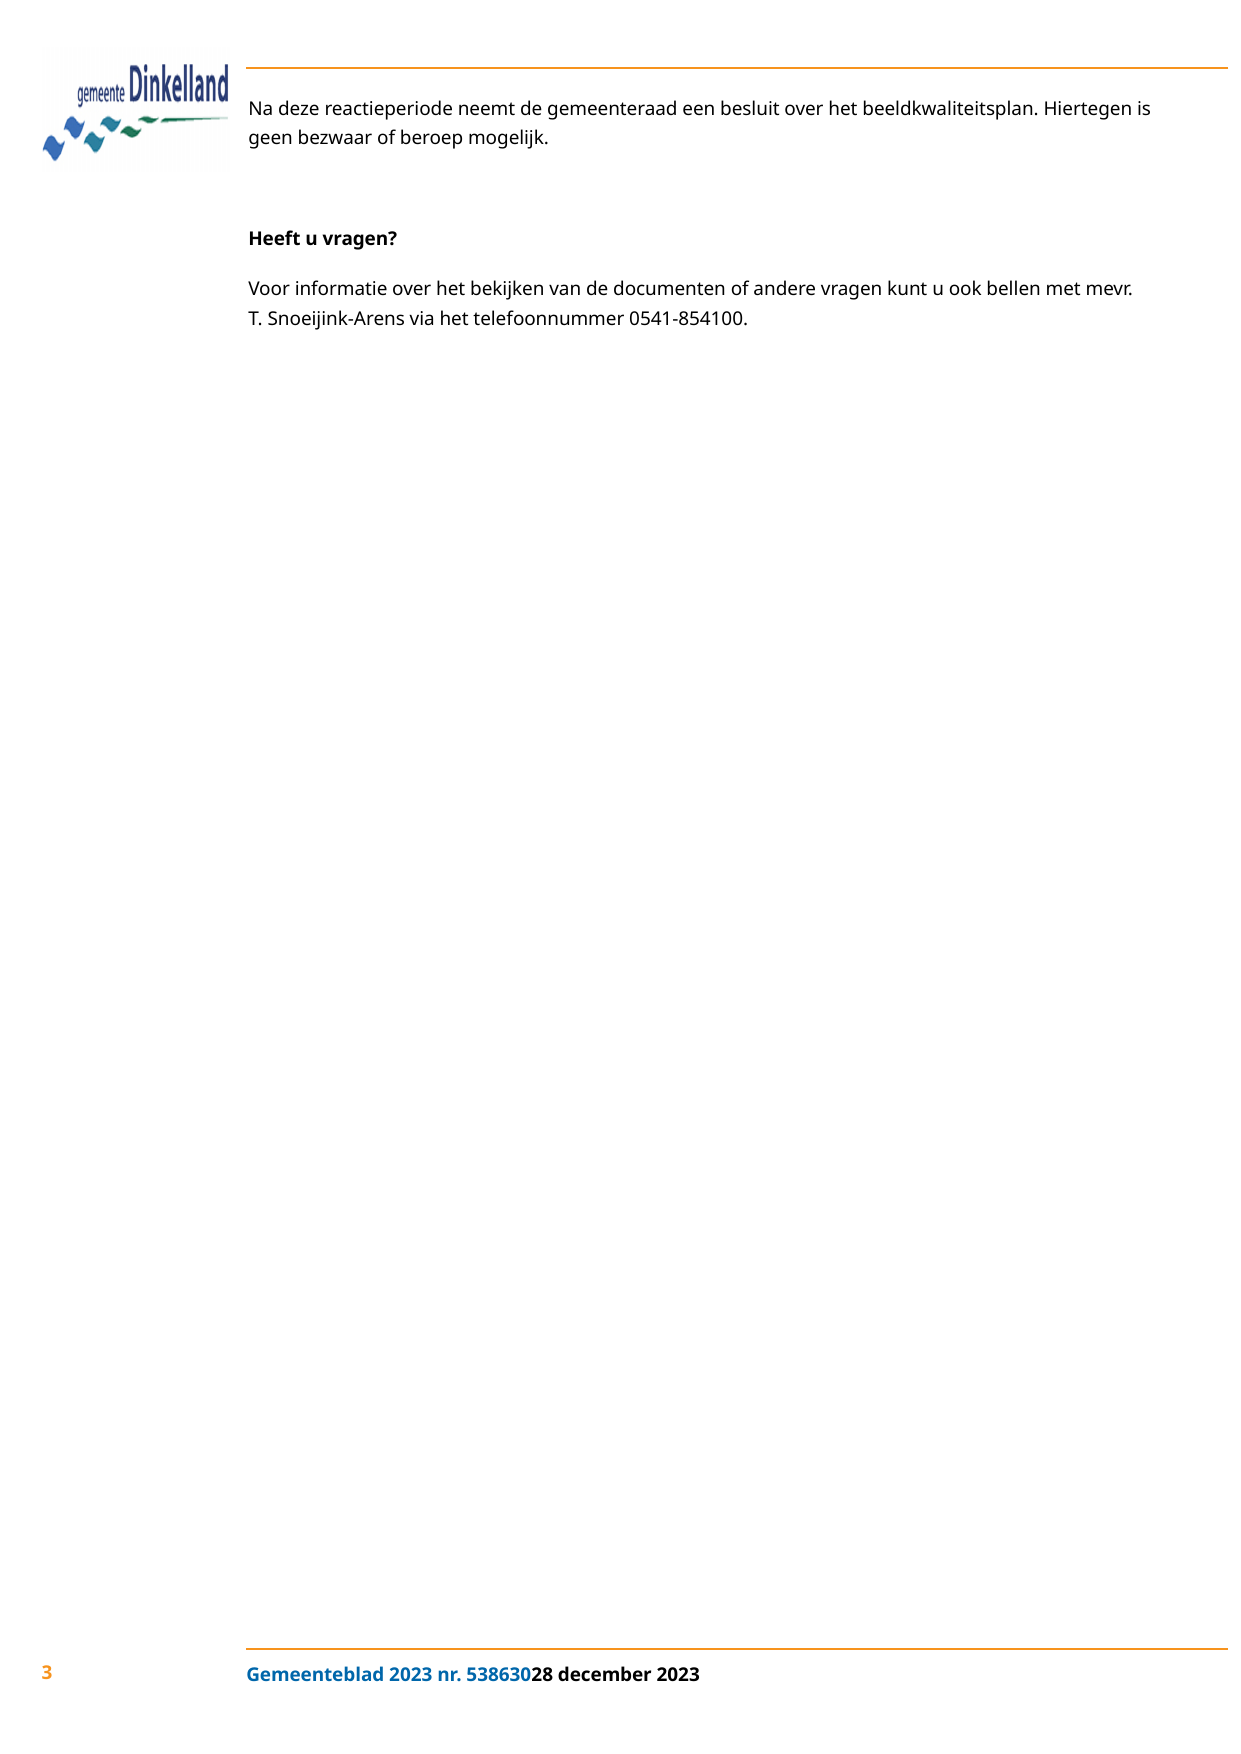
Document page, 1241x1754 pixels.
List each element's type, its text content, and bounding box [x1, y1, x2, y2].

text Heeft u vragen? [248, 225, 1152, 251]
text Na deze reactieperiode neemt de gemeenteraad een besluit over het beeldkwaliteitsplan. Hiertegen is geen bezwaar of beroep mogelijk. [248, 95, 1152, 150]
text Voor informatie over het bekijken van de documenten of andere vragen kunt u ook bellen met mevr. T. Snoeijink-Arens via het telefoonnummer 0541-854100. [248, 276, 1152, 331]
picture [41, 47, 231, 172]
